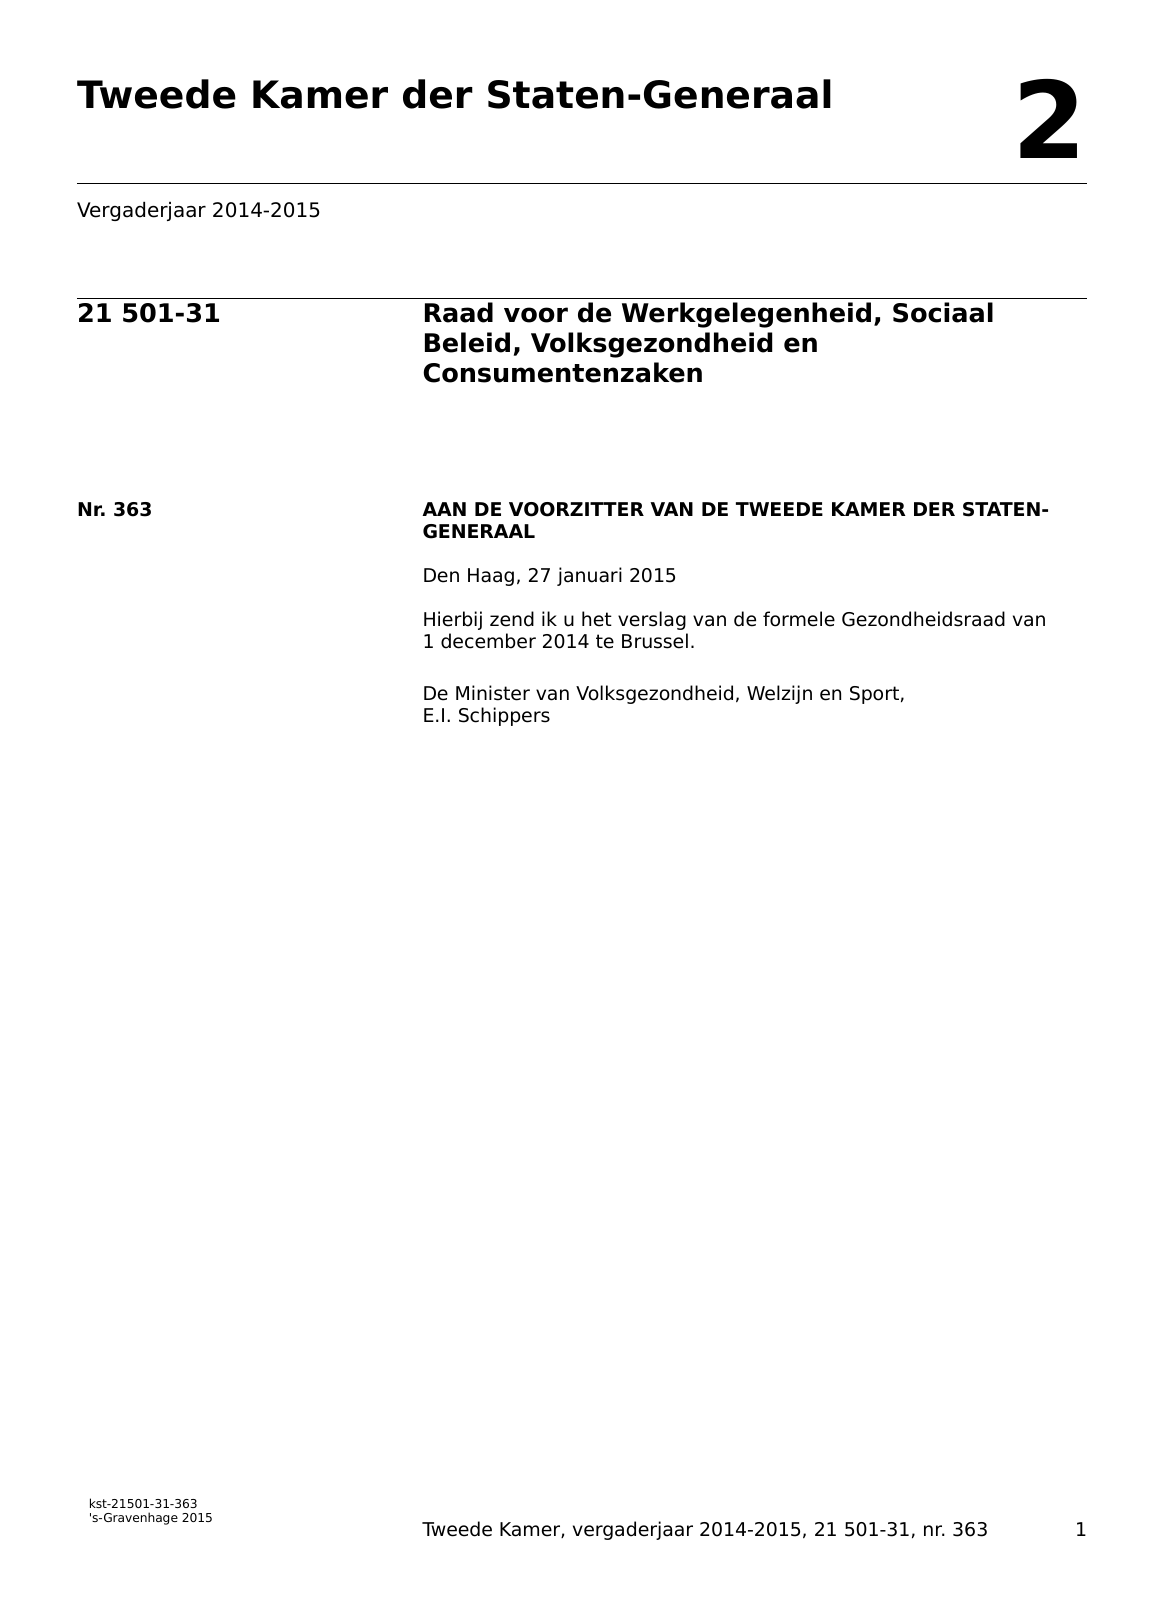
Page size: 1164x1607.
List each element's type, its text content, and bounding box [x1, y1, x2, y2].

table_header Tweede Kamer der Staten-Generaal [77, 59, 886, 183]
text Den Haag, 27 januari 2015 [422, 565, 1087, 587]
text kst-21501-31-363 [88, 1497, 323, 1511]
subtitle Nr. 363 AAN DE VOORZITTER VAN DE TWEEDE KAMER DER STATEN-GENERAAL [77, 499, 1087, 543]
table_cell Vergaderjaar 2014-2015 [77, 184, 1087, 298]
text 's-Gravenhage 2015 [88, 1511, 323, 1525]
table_header 2 [886, 59, 1087, 183]
subtitle 21 501-31 Raad voor de Werkgelegenheid, Sociaal Beleid, Volksgezondheid en Consumentenzaken [77, 299, 1087, 388]
text De Minister van Volksgezondheid, Welzijn en Sport, E.I. Schippers [422, 683, 1087, 727]
text Hierbij zend ik u het verslag van de formele Gezondheidsraad van 1 december 2014 te Brussel. [422, 609, 1087, 653]
